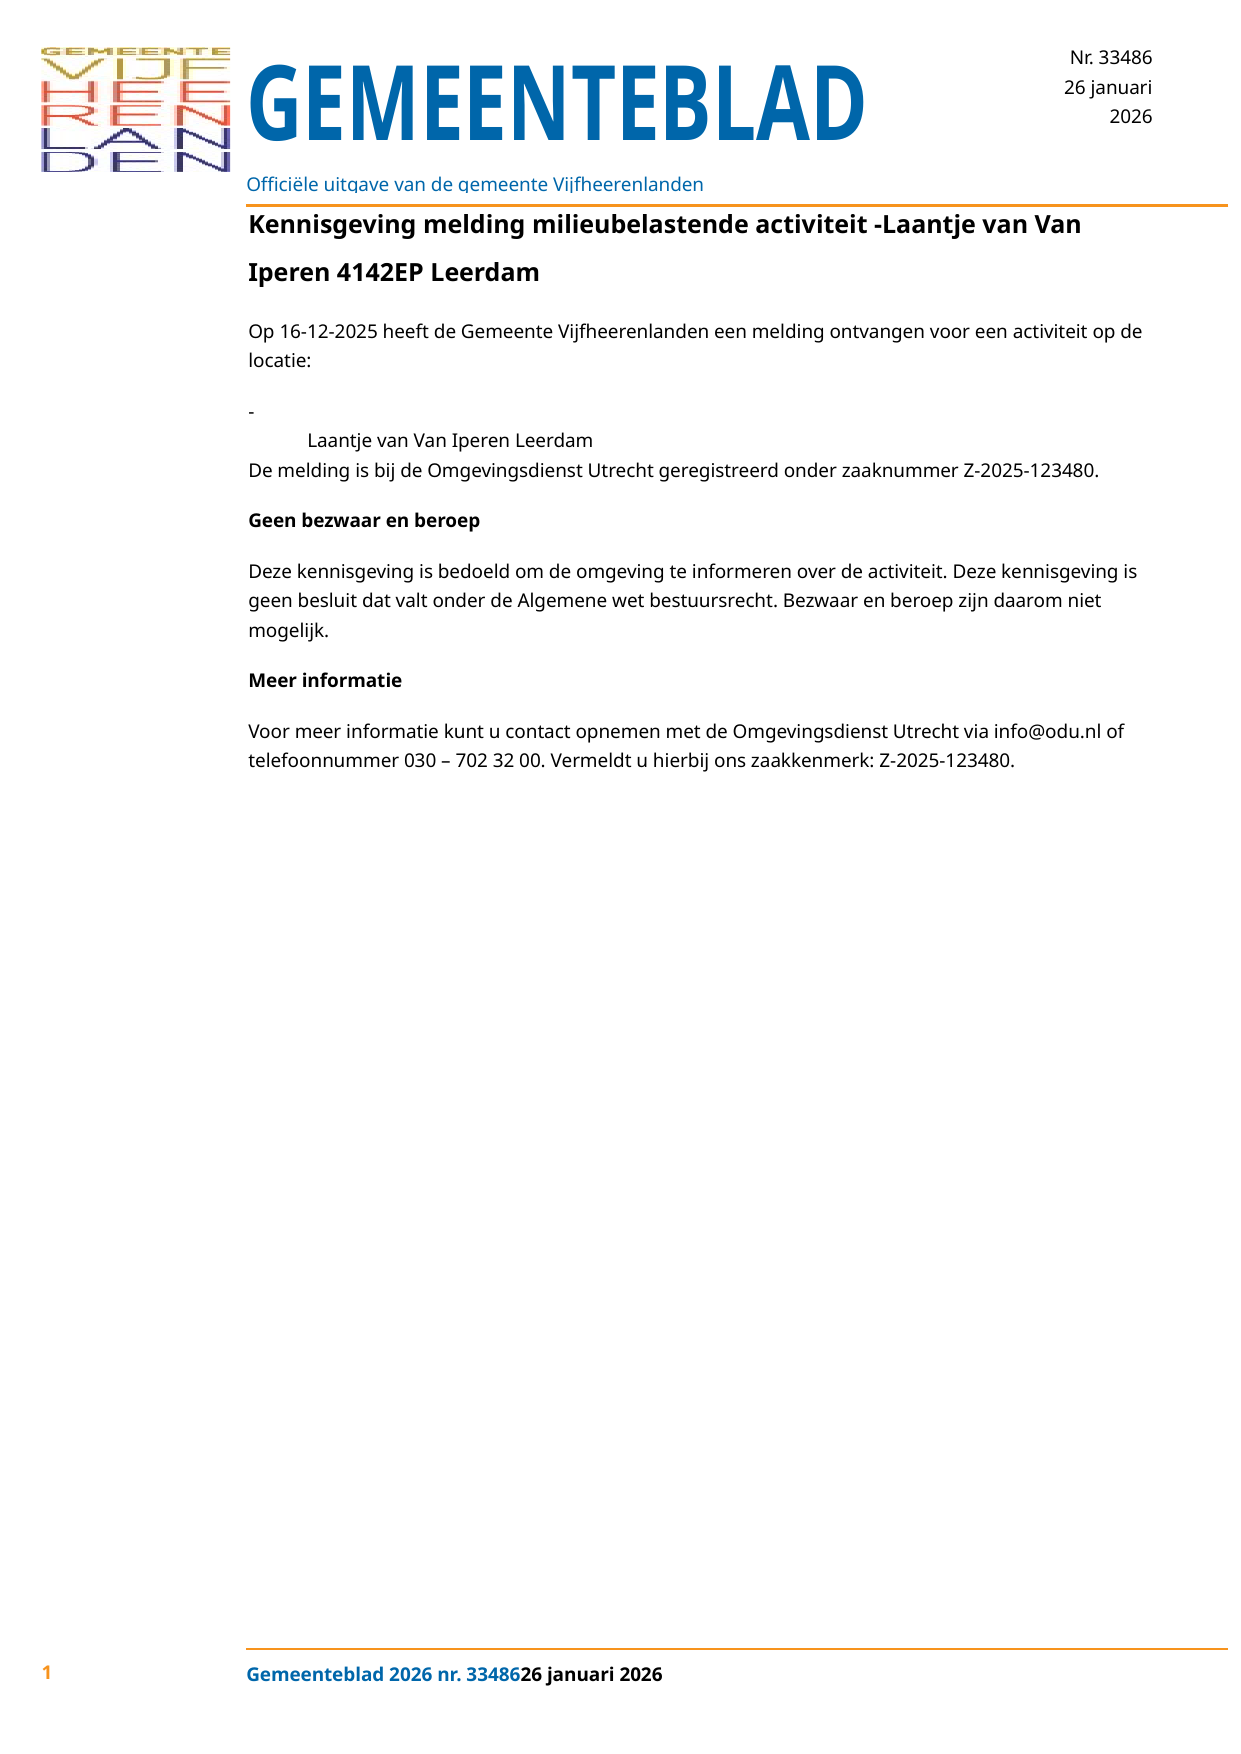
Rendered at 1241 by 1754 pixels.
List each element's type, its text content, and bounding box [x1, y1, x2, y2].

text Kennisgeving melding milieubelastende activiteit -Laantje van Van Iperen 4142EP Leerdam [248, 207, 1152, 288]
text Voor meer informatie kunt u contact opnemen met de Omgevingsdienst Utrecht via info@odu.nl of telefoonnummer 030 – 702 32 00. Vermeldt u hierbij ons zaakkenmerk: Z-2025-123480. [248, 718, 1152, 773]
text De melding is bij de Omgevingsdienst Utrecht geregistreerd onder zaaknummer Z-2025-123480. [248, 457, 1152, 483]
text Meer informatie [248, 667, 1152, 693]
text Op 16-12-2025 heeft de Gemeente Vijfheerenlanden een melding ontvangen voor een activiteit op de locatie: [248, 318, 1152, 373]
text Deze kennisgeving is bedoeld om de omgeving te informeren over de activiteit. Deze kennisgeving is geen besluit dat valt onder de Algemene wet bestuursrecht. Bezwaar en beroep zijn daarom niet mogelijk. [248, 558, 1152, 643]
text Geen bezwaar en beroep [248, 507, 1152, 533]
picture [41, 47, 231, 172]
list Laantje van Van Iperen Leerdam [248, 427, 1152, 453]
